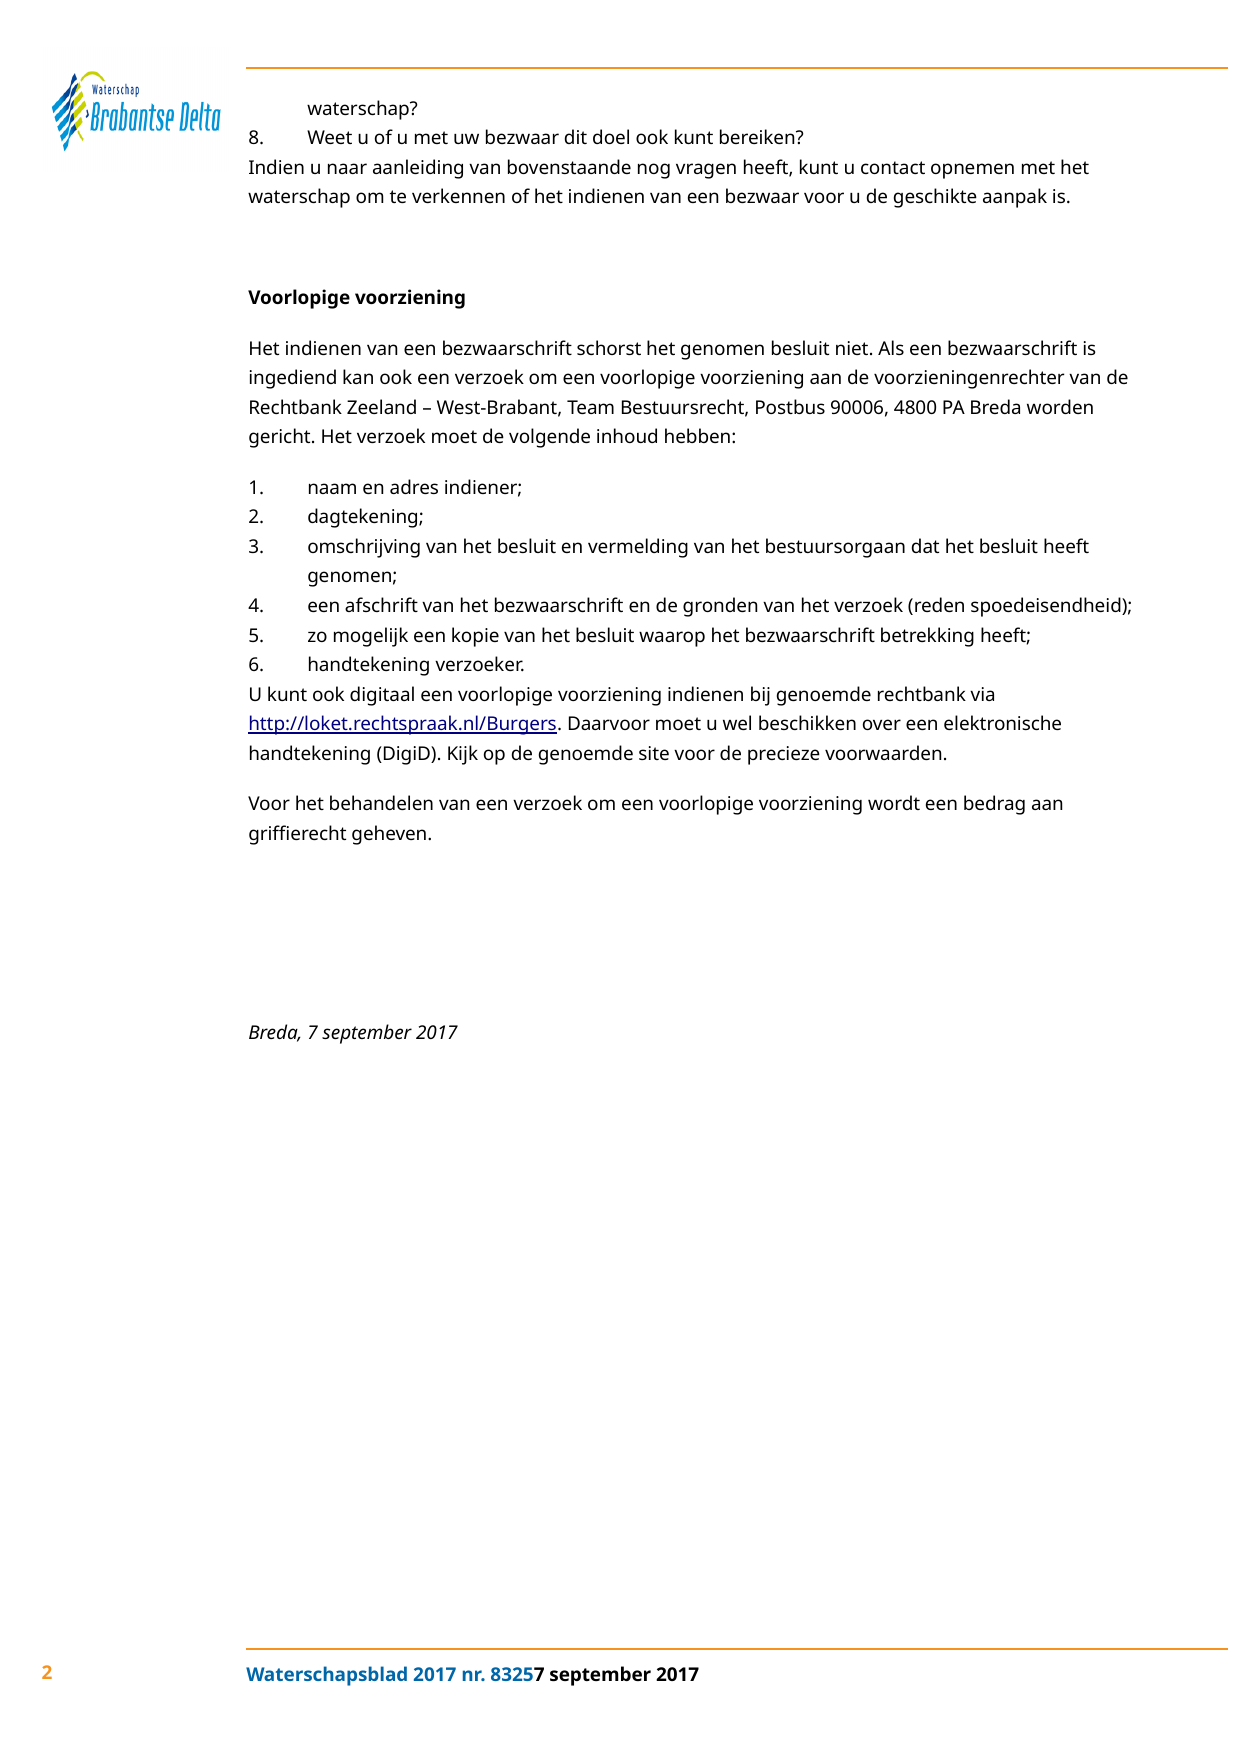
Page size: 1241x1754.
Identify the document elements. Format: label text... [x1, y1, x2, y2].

text Breda, 7 september 2017 [248, 1019, 1152, 1045]
text Voor het behandelen van een verzoek om een voorlopige voorziening wordt een bedrag aan griffierecht geheven. [248, 791, 1152, 846]
text Voorlopige voorziening [248, 284, 1152, 310]
text Het indienen van een bezwaarschrift schorst het genomen besluit niet. Als een bezwaarschrift is ingediend kan ook een verzoek om een voorlopige voorziening aan de voorzieningenrechter van de Rechtbank Zeeland – West-Brabant, Team Bestuursrecht, Postbus 90006, 4800 PA Breda worden gericht. Het verzoek moet de volgende inhoud hebben: [248, 335, 1152, 449]
list waterschap? [248, 95, 1152, 121]
list naam en adres indiener; [248, 474, 1152, 500]
list handtekening verzoeker. [248, 651, 1152, 677]
list omschrijving van het besluit en vermelding van het bestuursorgaan dat het besluit heeft genomen; [248, 533, 1152, 588]
list dagtekening; [248, 503, 1152, 529]
list een afschrift van het bezwaarschrift en de gronden van het verzoek (reden spoedeisendheid); [248, 592, 1152, 618]
picture [41, 47, 231, 172]
text Indien u naar aanleiding van bovenstaande nog vragen heeft, kunt u contact opnemen met het waterschap om te verkennen of het indienen van een bezwaar voor u de geschikte aanpak is. [248, 154, 1152, 209]
list zo mogelijk een kopie van het besluit waarop het bezwaarschrift betrekking heeft; [248, 622, 1152, 648]
list Weet u of u met uw bezwaar dit doel ook kunt bereiken? [248, 124, 1152, 150]
text U kunt ook digitaal een voorlopige voorziening indienen bij genoemde rechtbank via http://loket.rechtspraak.nl/Burgers. Daarvoor moet u wel beschikken over een elektronische handtekening (DigiD). Kijk op de genoemde site voor de precieze voorwaarden. [248, 681, 1152, 766]
